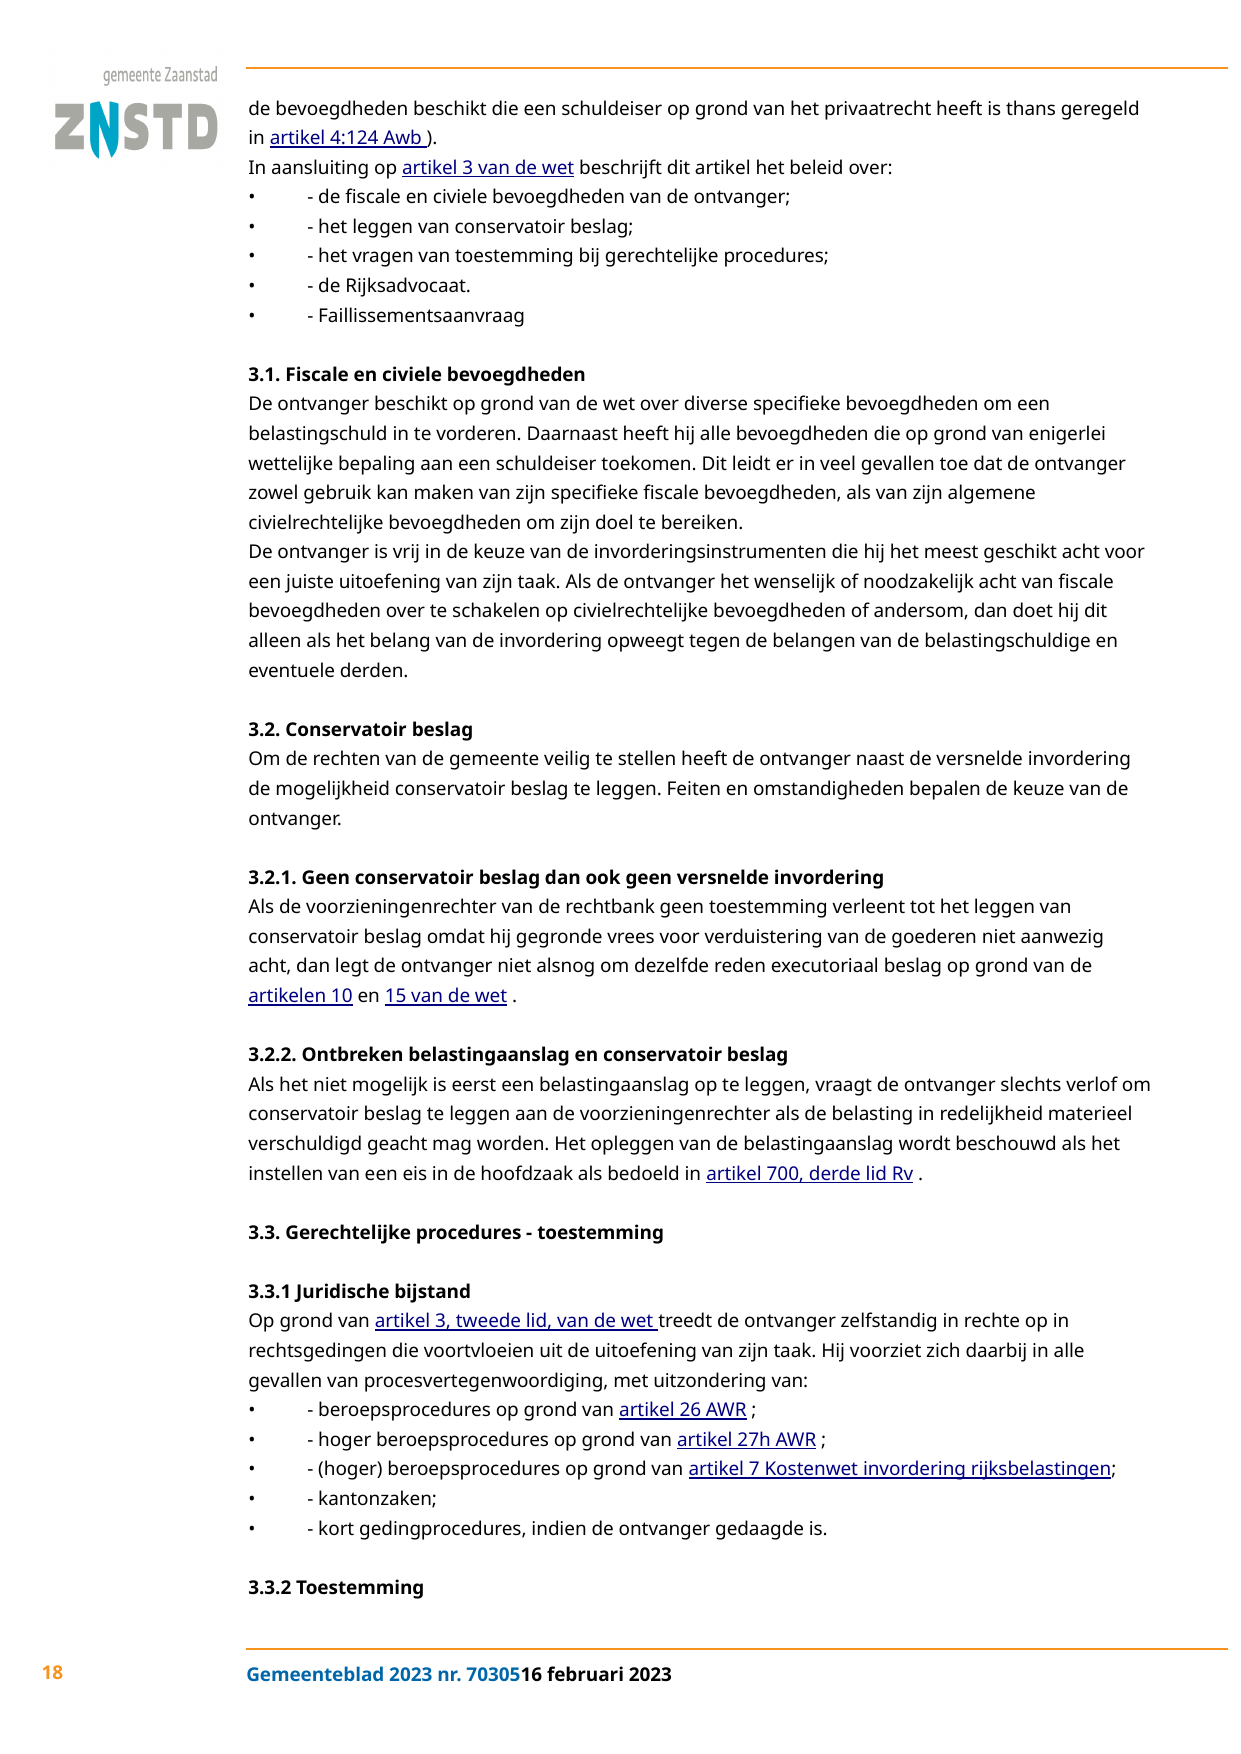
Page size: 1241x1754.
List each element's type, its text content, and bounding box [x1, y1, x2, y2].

text De ontvanger beschikt op grond van de wet over diverse specifieke bevoegdheden om een belastingschuld in te vorderen. Daarnaast heeft hij alle bevoegdheden die op grond van enigerlei wettelijke bepaling aan een schuldeiser toekomen. Dit leidt er in veel gevallen toe dat de ontvanger zowel gebruik kan maken van zijn specifieke fiscale bevoegdheden, als van zijn algemene civielrechtelijke bevoegdheden om zijn doel te bereiken. [248, 391, 1152, 535]
text 3.2. Conservatoir beslag [248, 716, 1152, 742]
text Als het niet mogelijk is eerst een belastingaanslag op te leggen, vraagt de ontvanger slechts verlof om conservatoir beslag te leggen aan de voorzieningenrechter als de belasting in redelijkheid materieel verschuldigd geacht mag worden. Het opleggen van de belastingaanslag wordt beschouwd als het instellen van een eis in de hoofdzaak als bedoeld in artikel 700, derde lid Rv . [248, 1071, 1152, 1186]
text de bevoegdheden beschikt die een schuldeiser op grond van het privaatrecht heeft is thans geregeld in artikel 4:124 Awb ). [248, 95, 1152, 150]
list - (hoger) beroepsprocedures op grond van artikel 7 Kostenwet invordering rijksbelastingen; [248, 1456, 1152, 1481]
list - het vragen van toestemming bij gerechtelijke procedures; [248, 243, 1152, 268]
text 3.3. Gerechtelijke procedures - toestemming [248, 1219, 1152, 1245]
list - de Rijksadvocaat. [248, 272, 1152, 298]
list - de fiscale en civiele bevoegdheden van de ontvanger; [248, 183, 1152, 209]
list - kort gedingprocedures, indien de ontvanger gedaagde is. [248, 1515, 1152, 1541]
list - kantonzaken; [248, 1485, 1152, 1511]
text 3.2.1. Geen conservatoir beslag dan ook geen versnelde invordering [248, 864, 1152, 890]
picture [41, 47, 231, 172]
text Op grond van artikel 3, tweede lid, van de wet treedt de ontvanger zelfstandig in rechte op in rechtsgedingen die voortvloeien uit de uitoefening van zijn taak. Hij voorziet zich daarbij in alle gevallen van procesvertegenwoordiging, met uitzondering van: [248, 1308, 1152, 1393]
list - het leggen van conservatoir beslag; [248, 213, 1152, 239]
text Om de rechten van de gemeente veilig te stellen heeft de ontvanger naast de versnelde invordering de mogelijkheid conservatoir beslag te leggen. Feiten en omstandigheden bepalen de keuze van de ontvanger. [248, 746, 1152, 831]
list - Faillissementsaanvraag [248, 302, 1152, 328]
text 3.1. Fiscale en civiele bevoegdheden [248, 361, 1152, 387]
text 3.3.1 Juridische bijstand [248, 1278, 1152, 1304]
text In aansluiting op artikel 3 van de wet beschrijft dit artikel het beleid over: [248, 154, 1152, 180]
text De ontvanger is vrij in de keuze van de invorderingsinstrumenten die hij het meest geschikt acht voor een juiste uitoefening van zijn taak. Als de ontvanger het wenselijk of noodzakelijk acht van fiscale bevoegdheden over te schakelen op civielrechtelijke bevoegdheden of andersom, dan doet hij dit alleen als het belang van de invordering opweegt tegen de belangen van de belastingschuldige en eventuele derden. [248, 538, 1152, 683]
text 3.3.2 Toestemming [248, 1574, 1152, 1600]
list - beroepsprocedures op grond van artikel 26 AWR ; [248, 1396, 1152, 1422]
text 3.2.2. Ontbreken belastingaanslag en conservatoir beslag [248, 1041, 1152, 1067]
list - hoger beroepsprocedures op grond van artikel 27h AWR ; [248, 1426, 1152, 1452]
text Als de voorzieningenrechter van de rechtbank geen toestemming verleent tot het leggen van conservatoir beslag omdat hij gegronde vrees voor verduistering van de goederen niet aanwezig acht, dan legt de ontvanger niet alsnog om dezelfde reden executoriaal beslag op grond van de artikelen 10 en 15 van de wet . [248, 893, 1152, 1008]
